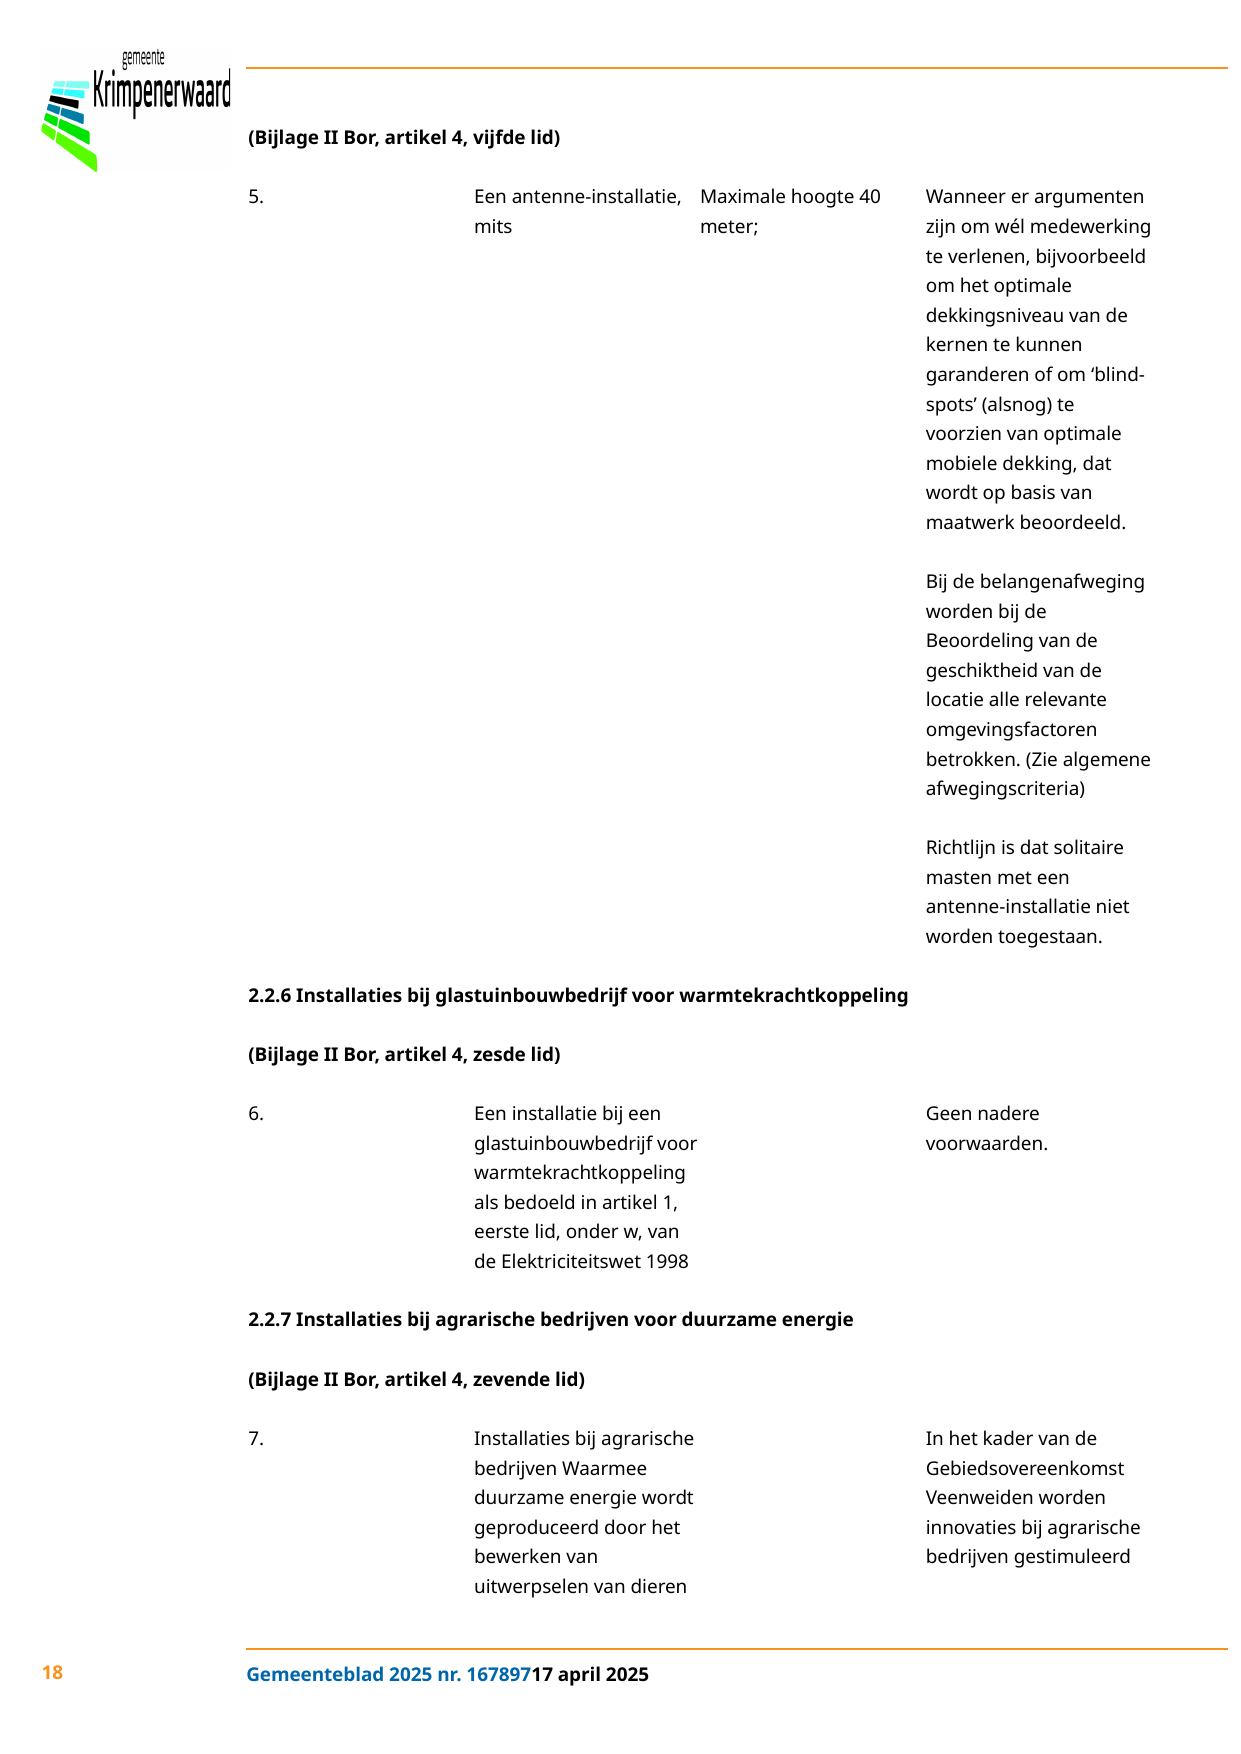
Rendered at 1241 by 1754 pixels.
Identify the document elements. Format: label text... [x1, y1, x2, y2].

picture [41, 47, 231, 172]
text (Bijlage II Bor, artikel 4, vijfde lid) [248, 124, 1152, 150]
text (Bijlage II Bor, artikel 4, zevende lid) [248, 1366, 1152, 1392]
table_header Wanneer er argumenten zijn om wél medewerking te verlenen, bijvoorbeeld om het optimale dekkingsniveau van de kernen te kunnen garanderen of om ‘blind-spots’ (alsnog) te voorzien van optimale mobiele dekking, dat wordt op basis van maatwerk beoordeeld. Bij de belangenafweging worden bij de Beoordeling van de geschiktheid van de locatie alle relevante omgevingsfactoren betrokken. (Zie algemene afwegingscriteria) Richtlijn is dat solitaire masten met een antenne-installatie niet worden toegestaan. [926, 184, 1152, 949]
table_header In het kader van de Gebiedsovereenkomst Veenweiden worden innovaties bij agrarische bedrijven gestimuleerd [926, 1425, 1152, 1599]
text (Bijlage II Bor, artikel 4, zesde lid) [248, 1041, 1152, 1067]
table_header 7. [248, 1425, 474, 1599]
table_header Een installatie bij een glastuinbouwbedrijf voor warmtekrachtkoppeling als bedoeld in artikel 1, eerste lid, onder w, van de Elektriciteitswet 1998 [474, 1100, 700, 1274]
table_header Geen nadere voorwaarden. [926, 1100, 1152, 1274]
table_header [700, 1100, 926, 1274]
text 2.2.6 Installaties bij glastuinbouwbedrijf voor warmtekrachtkoppeling [248, 982, 1152, 1007]
table_header Een antenne-installatie, mits [474, 184, 700, 949]
table_header [700, 1425, 926, 1599]
table_header 5. [248, 184, 474, 949]
table_header Installaties bij agrarische bedrijven Waarmee duurzame energie wordt geproduceerd door het bewerken van uitwerpselen van dieren [474, 1425, 700, 1599]
table_header 6. [248, 1100, 474, 1274]
text 2.2.7 Installaties bij agrarische bedrijven voor duurzame energie [248, 1307, 1152, 1332]
table_header Maximale hoogte 40 meter; [700, 184, 926, 949]
